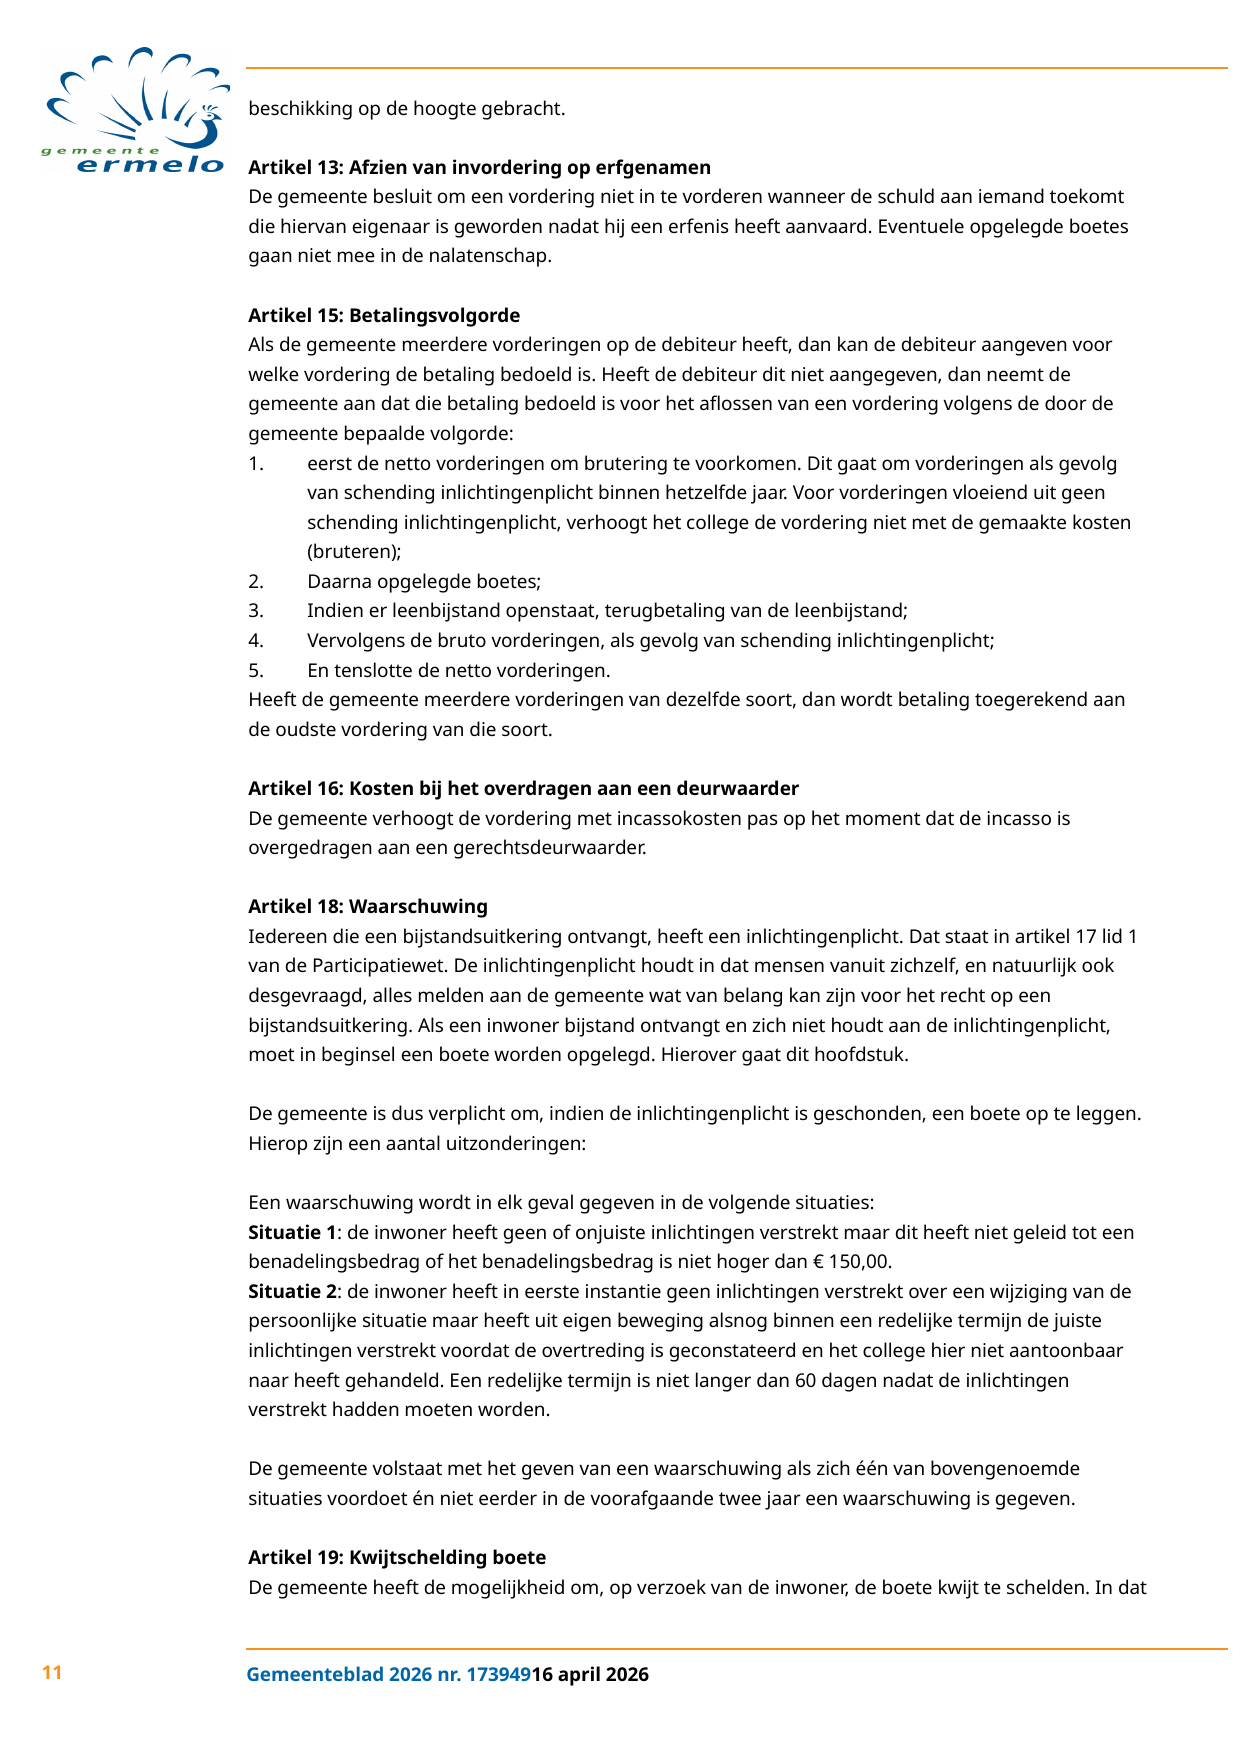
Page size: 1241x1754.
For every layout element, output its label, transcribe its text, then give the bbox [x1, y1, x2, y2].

text Artikel 13: Afzien van invordering op erfgenamen [248, 154, 1152, 180]
text Heeft de gemeente meerdere vorderingen van dezelfde soort, dan wordt betaling toegerekend aan de oudste vordering van die soort. [248, 686, 1152, 742]
text Situatie 2: de inwoner heeft in eerste instantie geen inlichtingen verstrekt over een wijziging van de persoonlijke situatie maar heeft uit eigen beweging alsnog binnen een redelijke termijn de juiste inlichtingen verstrekt voordat de overtreding is geconstateerd en het college hier niet aantoonbaar naar heeft gehandeld. Een redelijke termijn is niet langer dan 60 dagen nadat de inlichtingen verstrekt hadden moeten worden. [248, 1278, 1152, 1422]
text Artikel 19: Kwijtschelding boete [248, 1544, 1152, 1570]
text Artikel 15: Betalingsvolgorde [248, 302, 1152, 328]
list En tenslotte de netto vorderingen. [248, 657, 1152, 683]
text De gemeente heeft de mogelijkheid om, op verzoek van de inwoner, de boete kwijt te schelden. In dat [248, 1574, 1152, 1600]
text Als de gemeente meerdere vorderingen op de debiteur heeft, dan kan de debiteur aangeven voor welke vordering de betaling bedoeld is. Heeft de debiteur dit niet aangegeven, dan neemt de gemeente aan dat die betaling bedoeld is voor het aflossen van een vordering volgens de door de gemeente bepaalde volgorde: [248, 331, 1152, 446]
text De gemeente verhoogt de vordering met incassokosten pas op het moment dat de incasso is overgedragen aan een gerechtsdeurwaarder. [248, 805, 1152, 860]
text De gemeente besluit om een vordering niet in te vorderen wanneer de schuld aan iemand toekomt die hiervan eigenaar is geworden nadat hij een erfenis heeft aanvaard. Eventuele opgelegde boetes gaan niet mee in de nalatenschap. [248, 183, 1152, 268]
text De gemeente volstaat met het geven van een waarschuwing als zich één van bovengenoemde situaties voordoet én niet eerder in de voorafgaande twee jaar een waarschuwing is gegeven. [248, 1456, 1152, 1511]
text De gemeente is dus verplicht om, indien de inlichtingenplicht is geschonden, een boete op te leggen. Hierop zijn een aantal uitzonderingen: [248, 1101, 1152, 1156]
text Artikel 18: Waarschuwing [248, 893, 1152, 919]
list Daarna opgelegde boetes; [248, 568, 1152, 594]
list Indien er leenbijstand openstaat, terugbetaling van de leenbijstand; [248, 598, 1152, 623]
text Artikel 16: Kosten bij het overdragen aan een deurwaarder [248, 775, 1152, 801]
text Een waarschuwing wordt in elk geval gegeven in de volgende situaties: [248, 1189, 1152, 1215]
picture [41, 47, 231, 172]
list eerst de netto vorderingen om brutering te voorkomen. Dit gaat om vorderingen als gevolg van schending inlichtingenplicht binnen hetzelfde jaar. Voor vorderingen vloeiend uit geen schending inlichtingenplicht, verhoogt het college de vordering niet met de gemaakte kosten (bruteren); [248, 450, 1152, 564]
text beschikking op de hoogte gebracht. [248, 95, 1152, 121]
list Vervolgens de bruto vorderingen, als gevolg van schending inlichtingenplicht; [248, 627, 1152, 653]
text Situatie 1: de inwoner heeft geen of onjuiste inlichtingen verstrekt maar dit heeft niet geleid tot een benadelingsbedrag of het benadelingsbedrag is niet hoger dan € 150,00. [248, 1219, 1152, 1274]
text Iedereen die een bijstandsuitkering ontvangt, heeft een inlichtingenplicht. Dat staat in artikel 17 lid 1 van de Participatiewet. De inlichtingenplicht houdt in dat mensen vanuit zichzelf, en natuurlijk ook desgevraagd, alles melden aan de gemeente wat van belang kan zijn voor het recht op een bijstandsuitkering. Als een inwoner bijstand ontvangt en zich niet houdt aan de inlichtingenplicht, moet in beginsel een boete worden opgelegd. Hierover gaat dit hoofdstuk. [248, 923, 1152, 1067]
